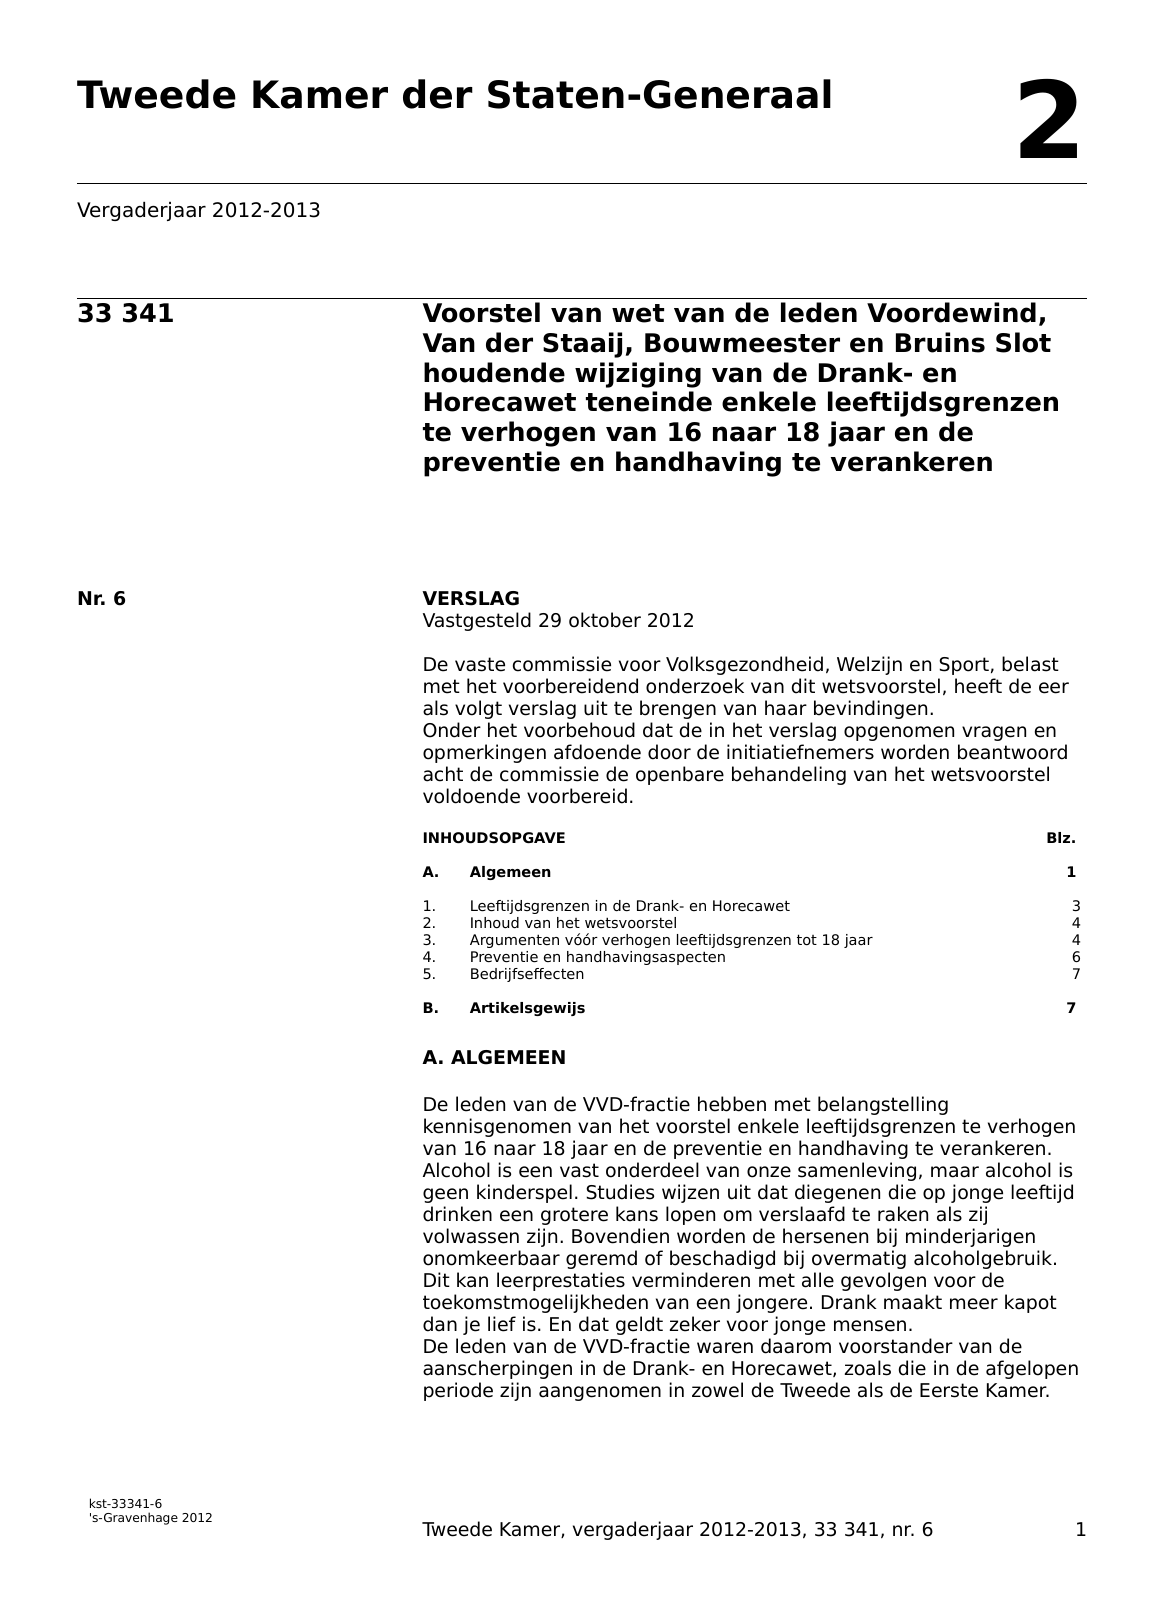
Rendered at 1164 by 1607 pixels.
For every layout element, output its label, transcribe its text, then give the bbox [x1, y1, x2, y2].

table_cell Artikelsgewijs [464, 1000, 1013, 1017]
table_cell Argumenten vóór verhogen leeftijdsgrenzen tot 18 jaar [464, 932, 1013, 949]
table_header INHOUDSOPGAVE [422, 830, 1013, 847]
table_cell Bedrijfseffecten [464, 966, 1013, 983]
table_header Tweede Kamer der Staten-Generaal [77, 59, 886, 183]
table_cell A. [422, 864, 463, 881]
table_cell [1013, 881, 1087, 898]
table_cell B. [422, 1000, 463, 1017]
text De vaste commissie voor Volksgezondheid, Welzijn en Sport, belast met het voorbereidend onderzoek van dit wetsvoorstel, heeft de eer als volgt verslag uit te brengen van haar bevindingen. [422, 654, 1087, 720]
text Alcohol is een vast onderdeel van onze samenleving, maar alcohol is geen kinderspel. Studies wijzen uit dat diegenen die op jonge leeftijd drinken een grotere kans lopen om verslaafd te raken als zij volwassen zijn. Bovendien worden de hersenen bij minderjarigen onomkeerbaar geremd of beschadigd bij overmatig alcoholgebruik. Dit kan leerprestaties verminderen met alle gevolgen voor de toekomstmogelijkheden van een jongere. Drank maakt meer kapot dan je lief is. En dat geldt zeker voor jonge mensen. [422, 1160, 1087, 1336]
text De leden van de VVD-fractie hebben met belangstelling kennisgenomen van het voorstel enkele leeftijdsgrenzen te verhogen van 16 naar 18 jaar en de preventie en handhaving te verankeren. [422, 1094, 1087, 1160]
table_cell Vergaderjaar 2012-2013 [77, 184, 1087, 298]
table_cell [422, 881, 463, 898]
table_cell [1013, 847, 1087, 864]
table_cell [464, 847, 1013, 864]
text Onder het voorbehoud dat de in het verslag opgenomen vragen en opmerkingen afdoende door de initiatiefnemers worden beantwoord acht de commissie de openbare behandeling van het wetsvoorstel voldoende voorbereid. [422, 720, 1087, 808]
table_cell [464, 983, 1013, 1000]
text 's-Gravenhage 2012 [88, 1511, 323, 1525]
table_cell 4 [1013, 932, 1087, 949]
table_cell [422, 983, 463, 1000]
table_cell 3 [1013, 898, 1087, 915]
table_cell 4 [1013, 915, 1087, 932]
table_cell Preventie en handhavingsaspecten [464, 949, 1013, 966]
table_cell [464, 881, 1013, 898]
table_cell 1 [1013, 864, 1087, 881]
text Vastgesteld 29 oktober 2012 [422, 610, 1087, 632]
table_cell Inhoud van het wetsvoorstel [464, 915, 1013, 932]
table_cell [1013, 983, 1087, 1000]
table_cell 7 [1013, 966, 1087, 983]
table_header Blz. [1013, 830, 1087, 847]
table_cell 7 [1013, 1000, 1087, 1017]
table_cell 5. [422, 966, 463, 983]
subtitle Nr. 6 VERSLAG [77, 588, 1087, 610]
subtitle 33 341 Voorstel van wet van de leden Voordewind, Van der Staaij, Bouwmeester en Bruins Slot houdende wijziging van de Drank- en Horecawet teneinde enkele leeftijdsgrenzen te verhogen van 16 naar 18 jaar en de preventie en handhaving te verankeren [77, 299, 1087, 477]
table_header 2 [886, 59, 1087, 183]
text De leden van de VVD-fractie waren daarom voorstander van de aanscherpingen in de Drank- en Horecawet, zoals die in de afgelopen periode zijn aangenomen in zowel de Tweede als de Eerste Kamer. [422, 1336, 1087, 1401]
table_cell 4. [422, 949, 463, 966]
table_cell 6 [1013, 949, 1087, 966]
table_cell Leeftijdsgrenzen in de Drank- en Horecawet [464, 898, 1013, 915]
table_cell 1. [422, 898, 463, 915]
subtitle A. ALGEMEEN [422, 1047, 1087, 1069]
text kst-33341-6 [88, 1497, 323, 1511]
table_cell [422, 847, 463, 864]
table_cell Algemeen [464, 864, 1013, 881]
table_cell 2. [422, 915, 463, 932]
table_cell 3. [422, 932, 463, 949]
